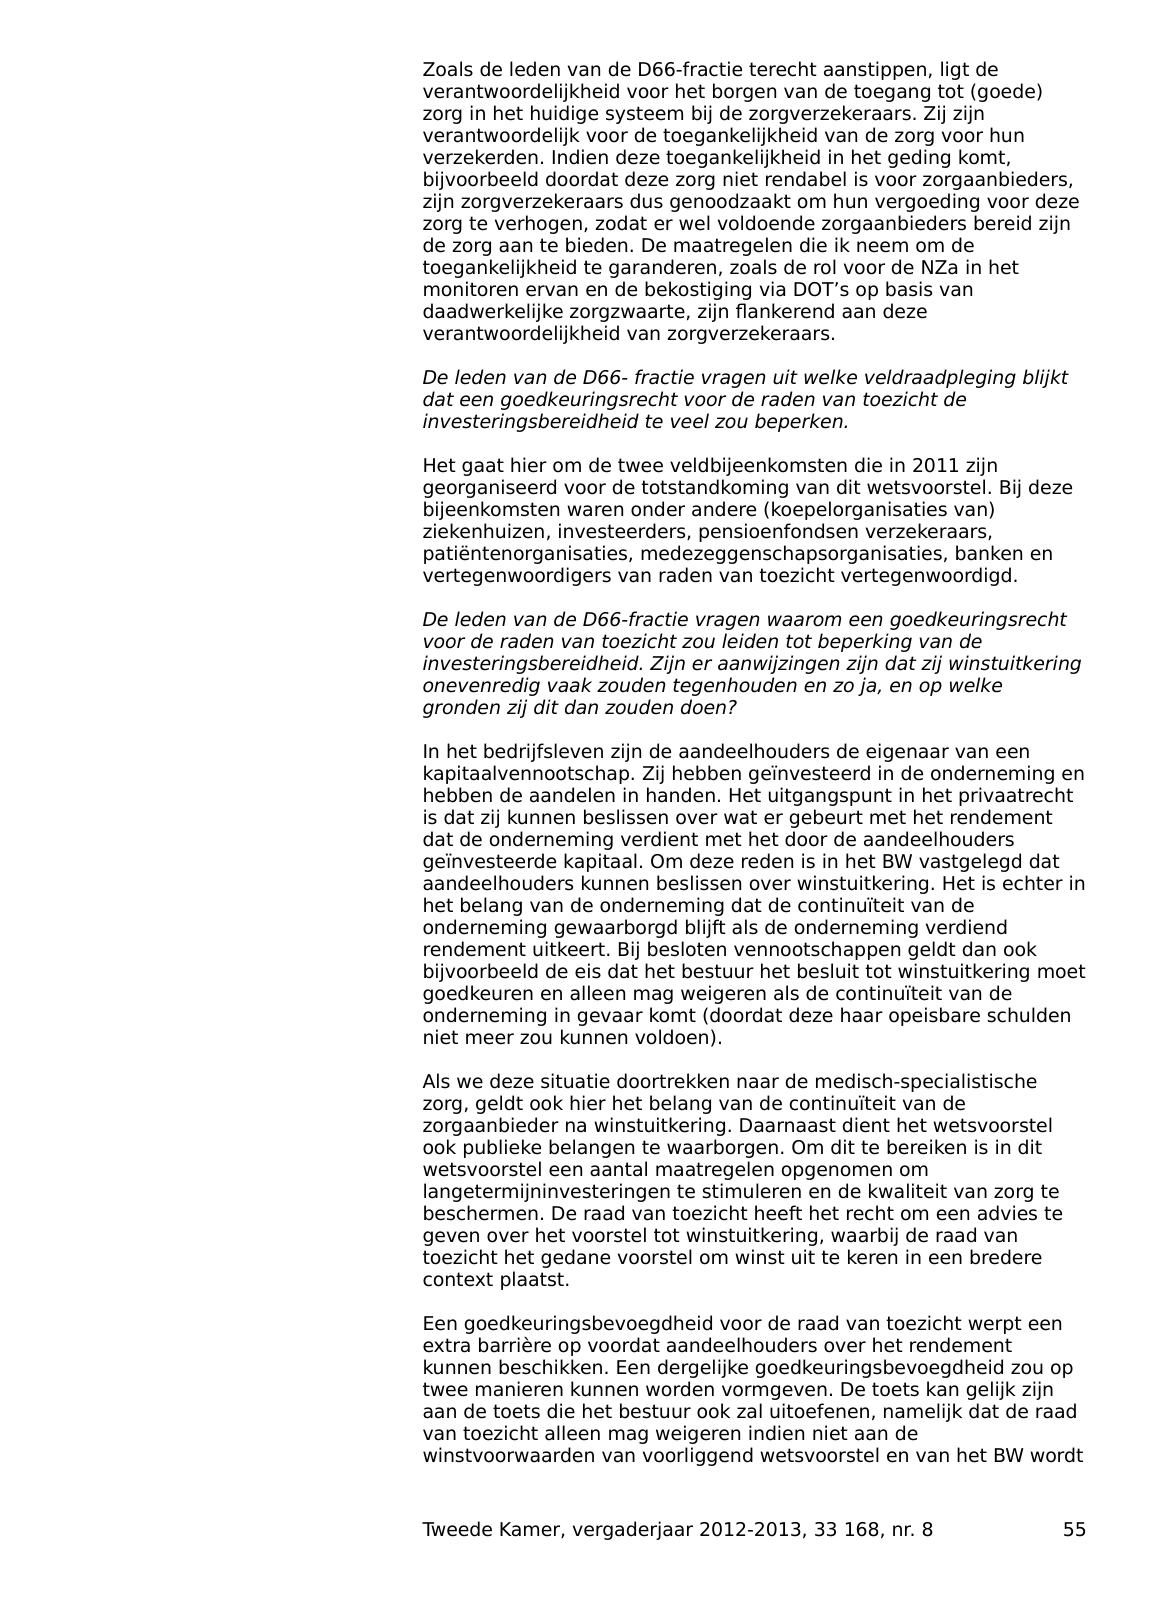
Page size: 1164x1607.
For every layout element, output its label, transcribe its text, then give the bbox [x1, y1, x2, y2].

text De leden van de D66-fractie vragen waarom een goedkeuringsrecht voor de raden van toezicht zou leiden tot beperking van de investeringsbereidheid. Zijn er aanwijzingen zijn dat zij winstuitkering onevenredig vaak zouden tegenhouden en zo ja, en op welke gronden zij dit dan zouden doen? [422, 609, 1087, 719]
text Een goedkeuringsbevoegdheid voor de raad van toezicht werpt een extra barrière op voordat aandeelhouders over het rendement kunnen beschikken. Een dergelijke goedkeuringsbevoegdheid zou op twee manieren kunnen worden vormgeven. De toets kan gelijk zijn aan de toets die het bestuur ook zal uitoefenen, namelijk dat de raad van toezicht alleen mag weigeren indien niet aan de winstvoorwaarden van voorliggend wetsvoorstel en van het BW wordt [422, 1313, 1087, 1467]
text De leden van de D66- fractie vragen uit welke veldraadpleging blijkt dat een goedkeuringsrecht voor de raden van toezicht de investeringsbereidheid te veel zou beperken. [422, 367, 1087, 433]
text In het bedrijfsleven zijn de aandeelhouders de eigenaar van een kapitaalvennootschap. Zij hebben geïnvesteerd in de onderneming en hebben de aandelen in handen. Het uitgangspunt in het privaatrecht is dat zij kunnen beslissen over wat er gebeurt met het rendement dat de onderneming verdient met het door de aandeelhouders geïnvesteerde kapitaal. Om deze reden is in het BW vastgelegd dat aandeelhouders kunnen beslissen over winstuitkering. Het is echter in het belang van de onderneming dat de continuïteit van de onderneming gewaarborgd blijft als de onderneming verdiend rendement uitkeert. Bij besloten vennootschappen geldt dan ook bijvoorbeeld de eis dat het bestuur het besluit tot winstuitkering moet goedkeuren en alleen mag weigeren als de continuïteit van de onderneming in gevaar komt (doordat deze haar opeisbare schulden niet meer zou kunnen voldoen). [422, 741, 1087, 1049]
text Zoals de leden van de D66-fractie terecht aanstippen, ligt de verantwoordelijkheid voor het borgen van de toegang tot (goede) zorg in het huidige systeem bij de zorgverzekeraars. Zij zijn verantwoordelijk voor de toegankelijkheid van de zorg voor hun verzekerden. Indien deze toegankelijkheid in het geding komt, bijvoorbeeld doordat deze zorg niet rendabel is voor zorgaanbieders, zijn zorgverzekeraars dus genoodzaakt om hun vergoeding voor deze zorg te verhogen, zodat er wel voldoende zorgaanbieders bereid zijn de zorg aan te bieden. De maatregelen die ik neem om de toegankelijkheid te garanderen, zoals de rol voor de NZa in het monitoren ervan en de bekostiging via DOT’s op basis van daadwerkelijke zorgzwaarte, zijn flankerend aan deze verantwoordelijkheid van zorgverzekeraars. [422, 59, 1087, 345]
text Als we deze situatie doortrekken naar de medisch-specialistische zorg, geldt ook hier het belang van de continuïteit van de zorgaanbieder na winstuitkering. Daarnaast dient het wetsvoorstel ook publieke belangen te waarborgen. Om dit te bereiken is in dit wetsvoorstel een aantal maatregelen opgenomen om langetermijninvesteringen te stimuleren en de kwaliteit van zorg te beschermen. De raad van toezicht heeft het recht om een advies te geven over het voorstel tot winstuitkering, waarbij de raad van toezicht het gedane voorstel om winst uit te keren in een bredere context plaatst. [422, 1071, 1087, 1291]
text Het gaat hier om de twee veldbijeenkomsten die in 2011 zijn georganiseerd voor de totstandkoming van dit wetsvoorstel. Bij deze bijeenkomsten waren onder andere (koepelorganisaties van) ziekenhuizen, investeerders, pensioenfondsen verzekeraars, patiëntenorganisaties, medezeggenschapsorganisaties, banken en vertegenwoordigers van raden van toezicht vertegenwoordigd. [422, 455, 1087, 587]
